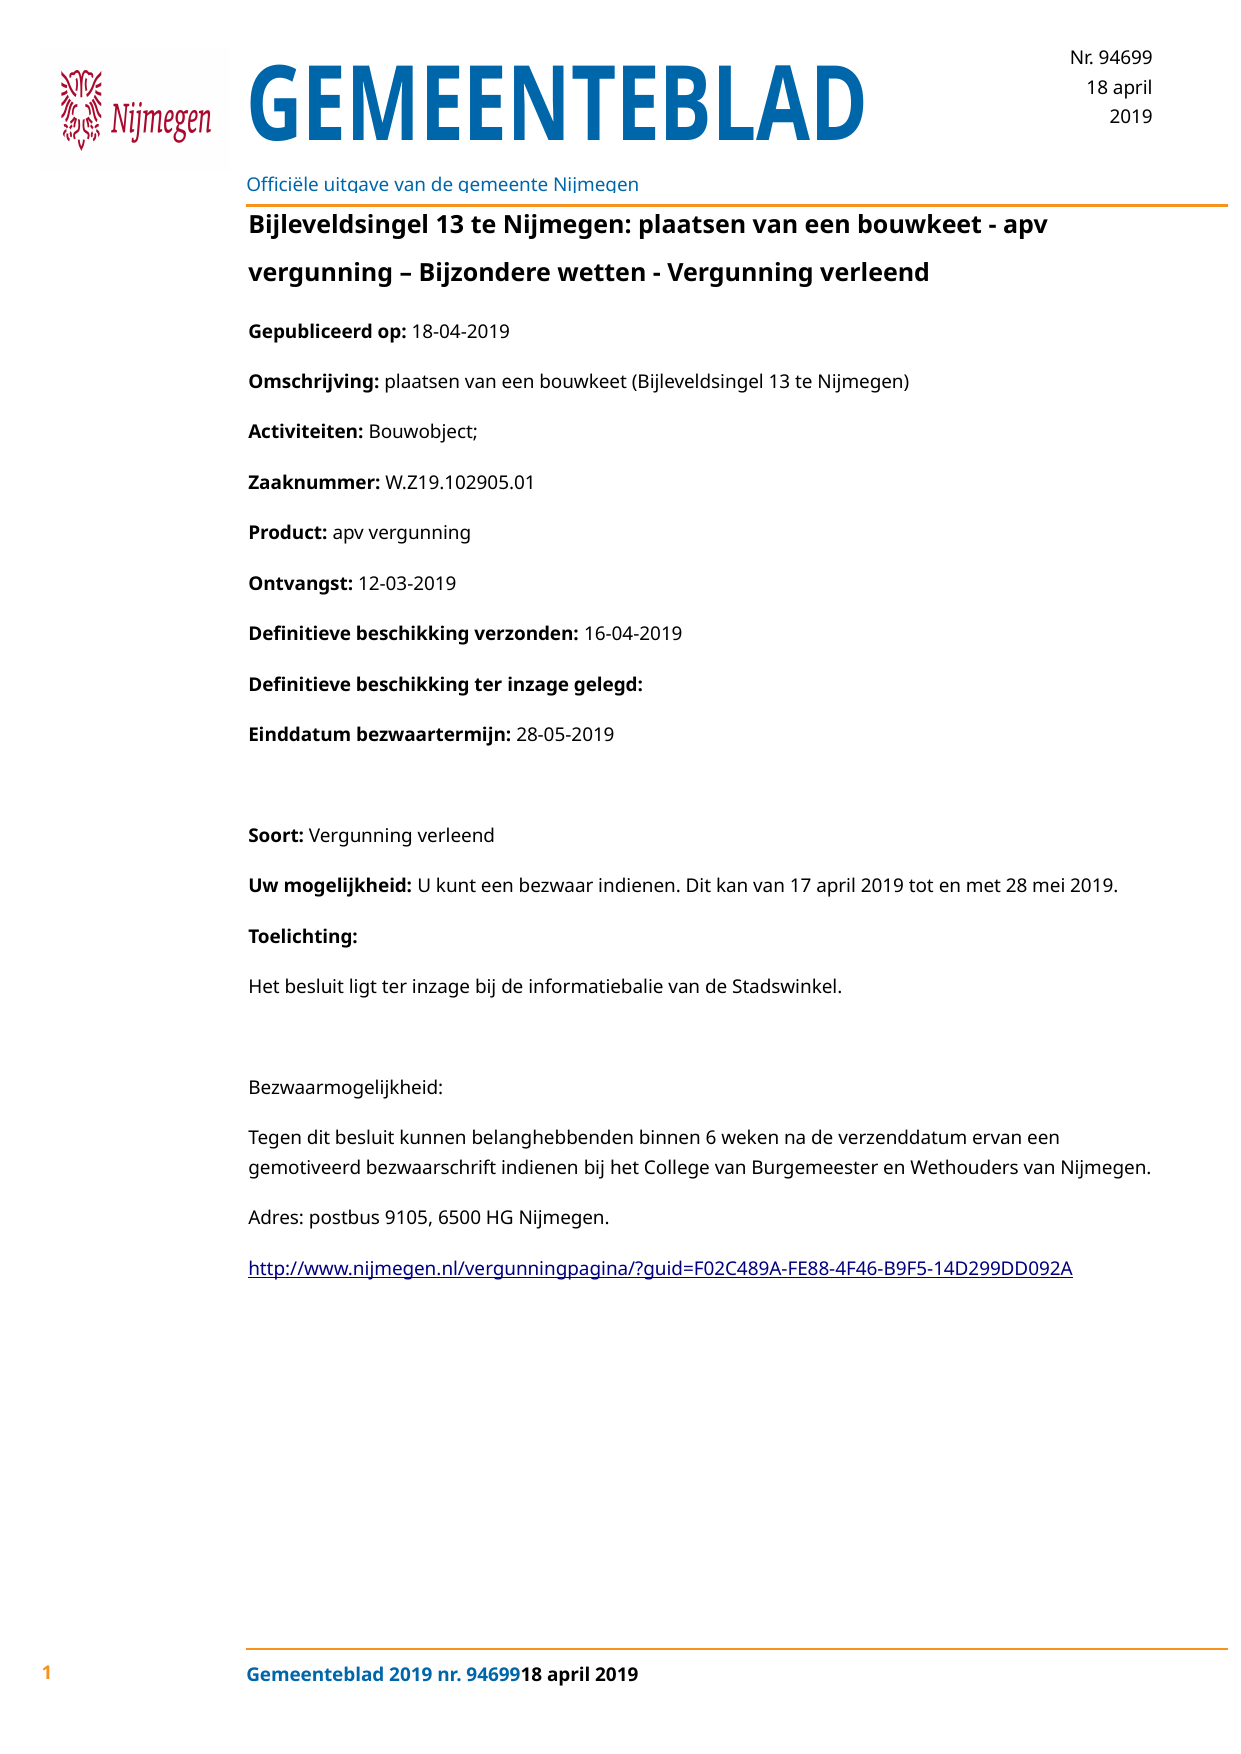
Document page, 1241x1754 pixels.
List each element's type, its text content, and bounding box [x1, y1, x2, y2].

text Adres: postbus 9105, 6500 HG Nijmegen. [248, 1204, 1152, 1230]
text Soort: Vergunning verleend [248, 822, 1152, 848]
text Definitieve beschikking verzonden: 16-04-2019 [248, 620, 1152, 646]
text Gepubliceerd op: 18-04-2019 [248, 318, 1152, 344]
picture [41, 47, 231, 172]
text Einddatum bezwaartermijn: 28-05-2019 [248, 721, 1152, 747]
text Toelichting: [248, 923, 1152, 949]
text Product: apv vergunning [248, 519, 1152, 545]
text Zaaknummer: W.Z19.102905.01 [248, 469, 1152, 495]
text Ontvangst: 12-03-2019 [248, 570, 1152, 596]
text Definitieve beschikking ter inzage gelegd: [248, 671, 1152, 697]
text Activiteiten: Bouwobject; [248, 419, 1152, 444]
text Uw mogelijkheid: U kunt een bezwaar indienen. Dit kan van 17 april 2019 tot en met 28 mei 2019. [248, 872, 1152, 898]
text Bijleveldsingel 13 te Nijmegen: plaatsen van een bouwkeet - apv vergunning – Bijzondere wetten - Vergunning verleend [248, 207, 1152, 288]
text Het besluit ligt ter inzage bij de informatiebalie van de Stadswinkel. [248, 973, 1152, 999]
text Omschrijving: plaatsen van een bouwkeet (Bijleveldsingel 13 te Nijmegen) [248, 368, 1152, 394]
text Bezwaarmogelijkheid: [248, 1074, 1152, 1100]
text http://www.nijmegen.nl/vergunningpagina/?guid=F02C489A-FE88-4F46-B9F5-14D299DD092A [248, 1255, 1152, 1281]
text Tegen dit besluit kunnen belanghebbenden binnen 6 weken na de verzenddatum ervan een gemotiveerd bezwaarschrift indienen bij het College van Burgemeester en Wethouders van Nijmegen. [248, 1124, 1152, 1180]
